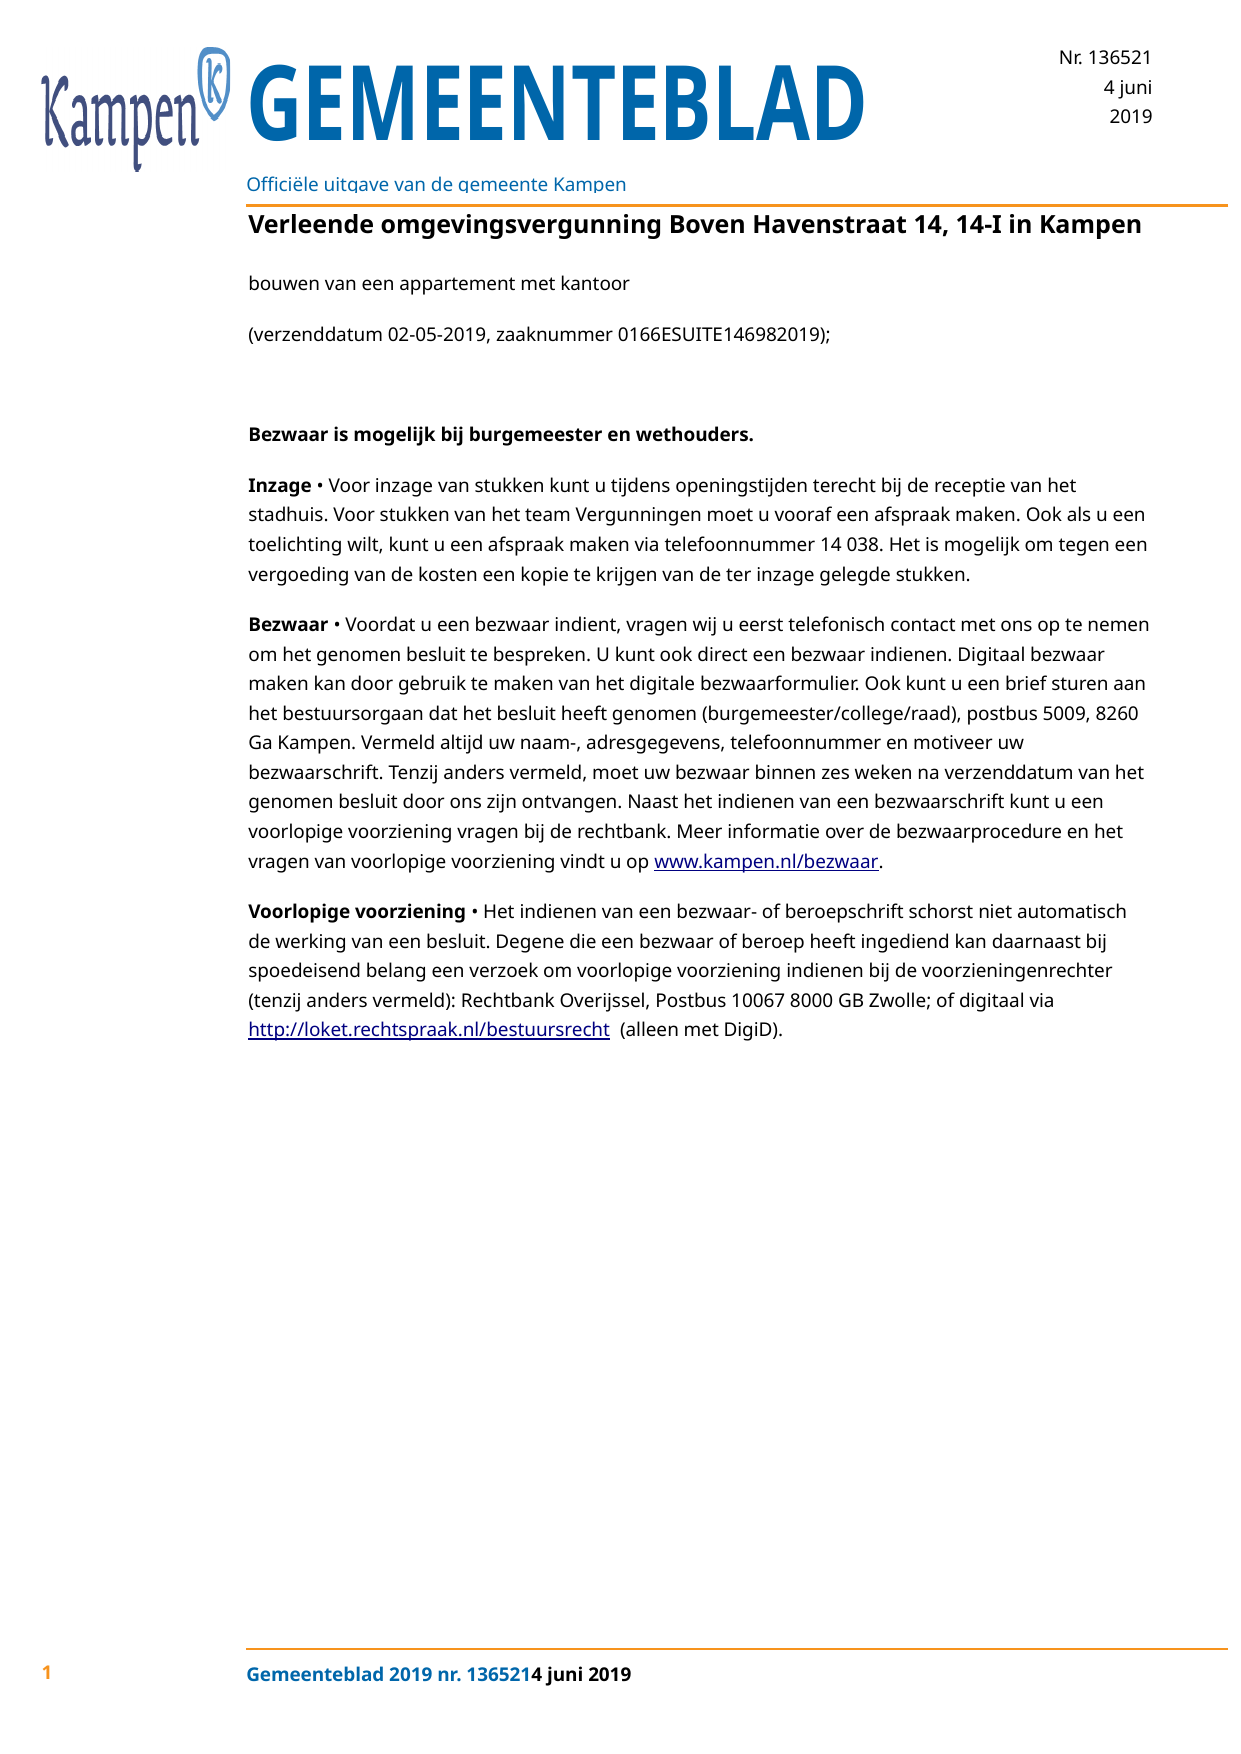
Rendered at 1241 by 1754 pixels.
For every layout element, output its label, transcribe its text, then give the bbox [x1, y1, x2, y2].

picture [41, 47, 231, 172]
text Voorlopige voorziening • Het indienen van een bezwaar- of beroepschrift schorst niet automatisch de werking van een besluit. Degene die een bezwaar of beroep heeft ingediend kan daarnaast bij spoedeisend belang een verzoek om voorlopige voorziening indienen bij de voorzieningenrechter (tenzij anders vermeld): Rechtbank Overijssel, Postbus 10067 8000 GB Zwolle; of digitaal via http://loket.rechtspraak.nl/bestuursrecht (alleen met DigiD). [248, 898, 1152, 1042]
text (verzenddatum 02-05-2019, zaaknummer 0166ESUITE146982019); [248, 321, 1152, 346]
text Bezwaar is mogelijk bij burgemeester en wethouders. [248, 422, 1152, 447]
text bouwen van een appartement met kantoor [248, 270, 1152, 296]
text Inzage • Voor inzage van stukken kunt u tijdens openingstijden terecht bij de receptie van het stadhuis. Voor stukken van het team Vergunningen moet u vooraf een afspraak maken. Ook als u een toelichting wilt, kunt u een afspraak maken via telefoonnummer 14 038. Het is mogelijk om tegen een vergoeding van de kosten een kopie te krijgen van de ter inzage gelegde stukken. [248, 472, 1152, 586]
text Bezwaar • Voordat u een bezwaar indient, vragen wij u eerst telefonisch contact met ons op te nemen om het genomen besluit te bespreken. U kunt ook direct een bezwaar indienen. Digitaal bezwaar maken kan door gebruik te maken van het digitale bezwaarformulier. Ook kunt u een brief sturen aan het bestuursorgaan dat het besluit heeft genomen (burgemeester/college/raad), postbus 5009, 8260 Ga Kampen. Vermeld altijd uw naam-, adresgegevens, telefoonnummer en motiveer uw bezwaarschrift. Tenzij anders vermeld, moet uw bezwaar binnen zes weken na verzenddatum van het genomen besluit door ons zijn ontvangen. Naast het indienen van een bezwaarschrift kunt u een voorlopige voorziening vragen bij de rechtbank. Meer informatie over de bezwaarprocedure en het vragen van voorlopige voorziening vindt u op www.kampen.nl/bezwaar. [248, 611, 1152, 873]
text Verleende omgevingsvergunning Boven Havenstraat 14, 14-I in Kampen [248, 207, 1152, 241]
